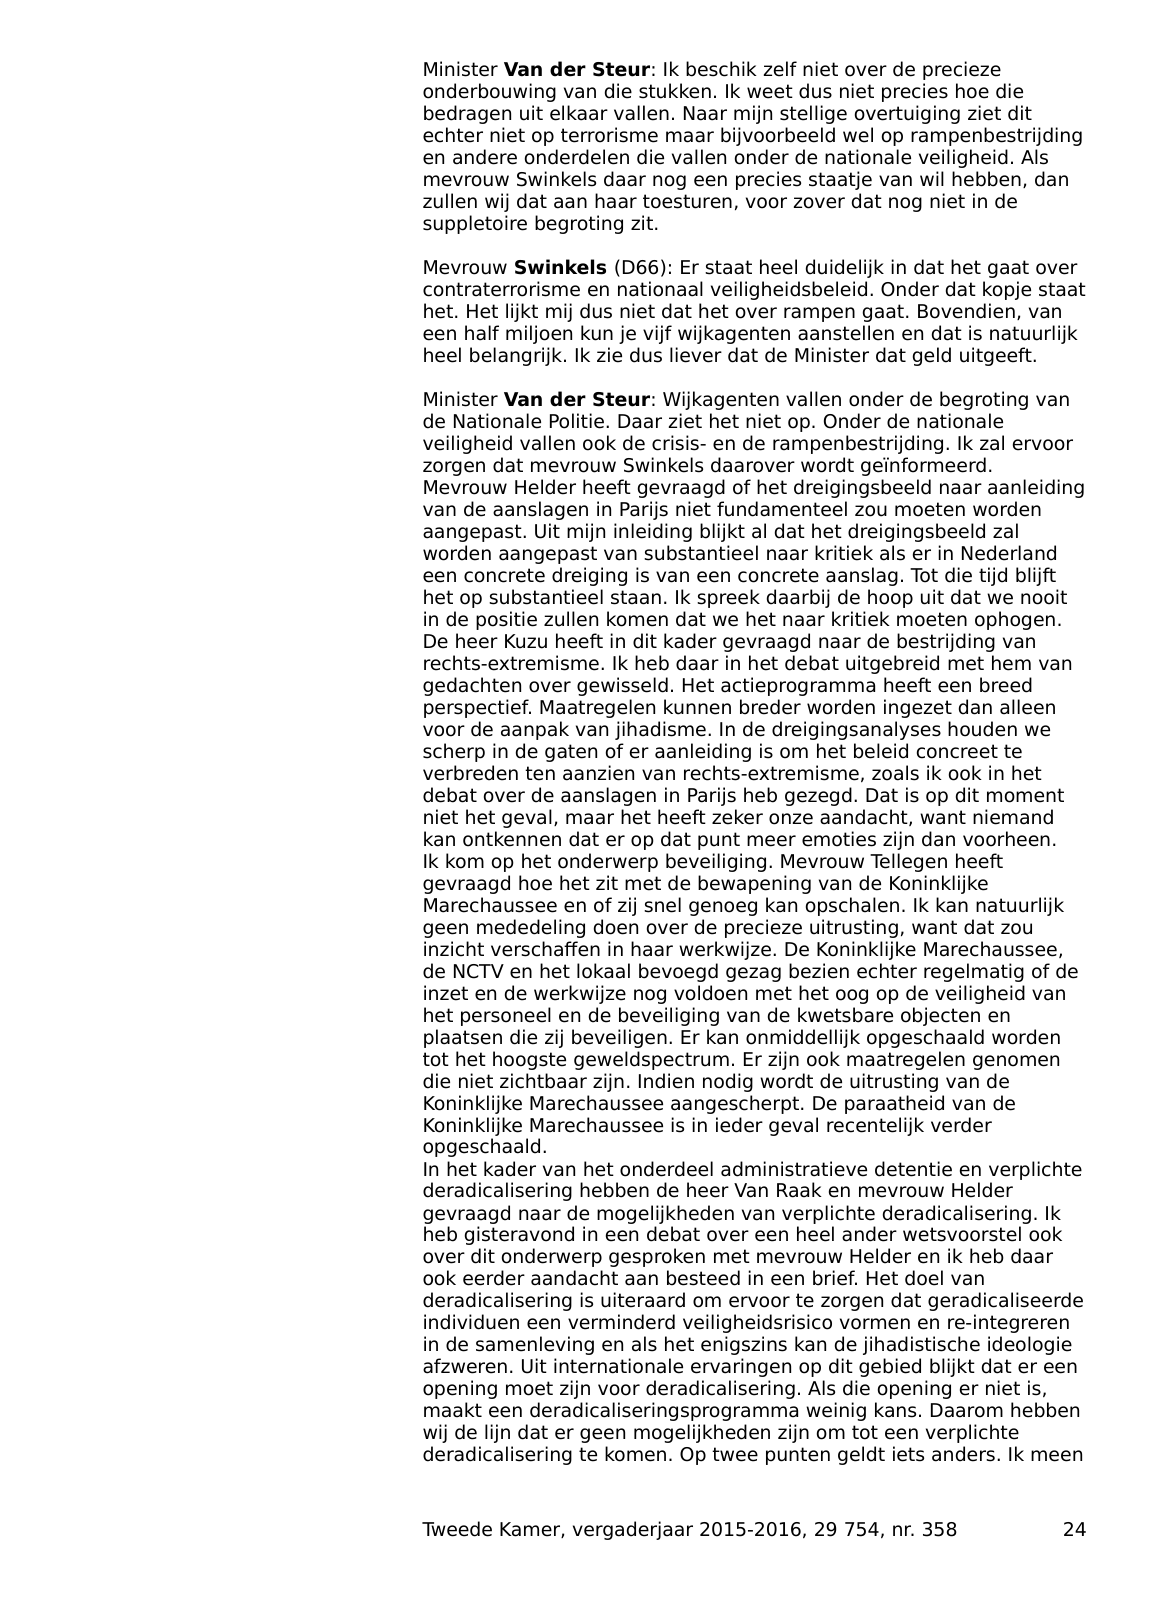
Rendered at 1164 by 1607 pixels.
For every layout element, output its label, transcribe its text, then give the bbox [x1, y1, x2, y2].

text Minister Van der Steur: Wijkagenten vallen onder de begroting van de Nationale Politie. Daar ziet het niet op. Onder de nationale veiligheid vallen ook de crisis- en de rampenbestrijding. Ik zal ervoor zorgen dat mevrouw Swinkels daarover wordt geïnformeerd. [422, 389, 1087, 477]
text Mevrouw Swinkels (D66): Er staat heel duidelijk in dat het gaat over contraterrorisme en nationaal veiligheidsbeleid. Onder dat kopje staat het. Het lijkt mij dus niet dat het over rampen gaat. Bovendien, van een half miljoen kun je vijf wijkagenten aanstellen en dat is natuurlijk heel belangrijk. Ik zie dus liever dat de Minister dat geld uitgeeft. [422, 257, 1087, 367]
text Ik kom op het onderwerp beveiliging. Mevrouw Tellegen heeft gevraagd hoe het zit met de bewapening van de Koninklijke Marechaussee en of zij snel genoeg kan opschalen. Ik kan natuurlijk geen mededeling doen over de precieze uitrusting, want dat zou inzicht verschaffen in haar werkwijze. De Koninklijke Marechaussee, de NCTV en het lokaal bevoegd gezag bezien echter regelmatig of de inzet en de werkwijze nog voldoen met het oog op de veiligheid van het personeel en de beveiliging van de kwetsbare objecten en plaatsen die zij beveiligen. Er kan onmiddellijk opgeschaald worden tot het hoogste geweldspectrum. Er zijn ook maatregelen genomen die niet zichtbaar zijn. Indien nodig wordt de uitrusting van de Koninklijke Marechaussee aangescherpt. De paraatheid van de Koninklijke Marechaussee is in ieder geval recentelijk verder opgeschaald. [422, 851, 1087, 1158]
text In het kader van het onderdeel administratieve detentie en verplichte deradicalisering hebben de heer Van Raak en mevrouw Helder gevraagd naar de mogelijkheden van verplichte deradicalisering. Ik heb gisteravond in een debat over een heel ander wetsvoorstel ook over dit onderwerp gesproken met mevrouw Helder en ik heb daar ook eerder aandacht aan besteed in een brief. Het doel van deradicalisering is uiteraard om ervoor te zorgen dat geradicaliseerde individuen een verminderd veiligheidsrisico vormen en re-integreren in de samenleving en als het enigszins kan de jihadistische ideologie afzweren. Uit internationale ervaringen op dit gebied blijkt dat er een opening moet zijn voor deradicalisering. Als die opening er niet is, maakt een deradicaliseringsprogramma weinig kans. Daarom hebben wij de lijn dat er geen mogelijkheden zijn om tot een verplichte deradicalisering te komen. Op twee punten geldt iets anders. Ik meen [422, 1158, 1087, 1466]
text Mevrouw Helder heeft gevraagd of het dreigingsbeeld naar aanleiding van de aanslagen in Parijs niet fundamenteel zou moeten worden aangepast. Uit mijn inleiding blijkt al dat het dreigingsbeeld zal worden aangepast van substantieel naar kritiek als er in Nederland een concrete dreiging is van een concrete aanslag. Tot die tijd blijft het op substantieel staan. Ik spreek daarbij de hoop uit dat we nooit in de positie zullen komen dat we het naar kritiek moeten ophogen. [422, 477, 1087, 631]
text Minister Van der Steur: Ik beschik zelf niet over de precieze onderbouwing van die stukken. Ik weet dus niet precies hoe die bedragen uit elkaar vallen. Naar mijn stellige overtuiging ziet dit echter niet op terrorisme maar bijvoorbeeld wel op rampenbestrijding en andere onderdelen die vallen onder de nationale veiligheid. Als mevrouw Swinkels daar nog een precies staatje van wil hebben, dan zullen wij dat aan haar toesturen, voor zover dat nog niet in de suppletoire begroting zit. [422, 59, 1087, 235]
text De heer Kuzu heeft in dit kader gevraagd naar de bestrijding van rechts-extremisme. Ik heb daar in het debat uitgebreid met hem van gedachten over gewisseld. Het actieprogramma heeft een breed perspectief. Maatregelen kunnen breder worden ingezet dan alleen voor de aanpak van jihadisme. In de dreigingsanalyses houden we scherp in de gaten of er aanleiding is om het beleid concreet te verbreden ten aanzien van rechts-extremisme, zoals ik ook in het debat over de aanslagen in Parijs heb gezegd. Dat is op dit moment niet het geval, maar het heeft zeker onze aandacht, want niemand kan ontkennen dat er op dat punt meer emoties zijn dan voorheen. [422, 631, 1087, 851]
